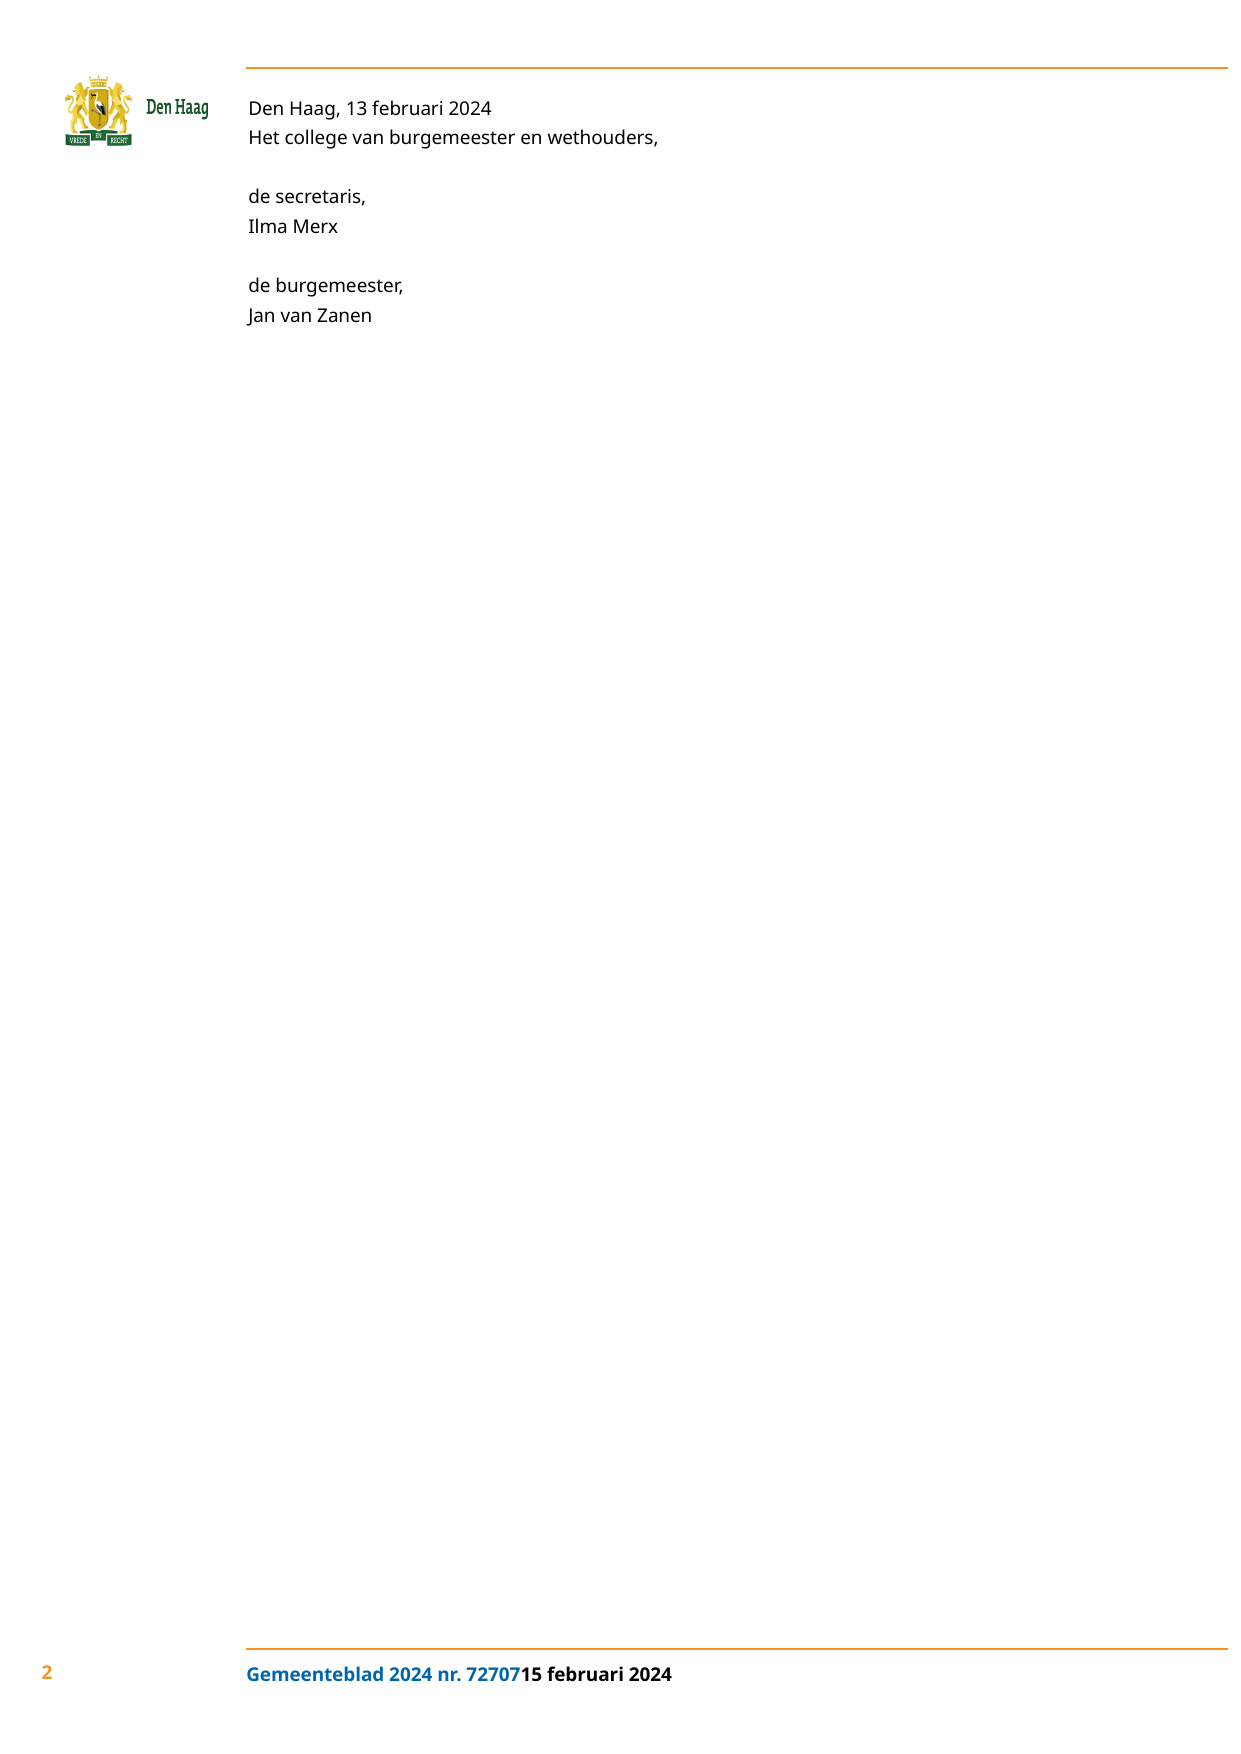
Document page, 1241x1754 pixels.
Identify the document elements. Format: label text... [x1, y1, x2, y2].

picture [41, 47, 231, 172]
text de secretaris, [248, 183, 1152, 209]
text Den Haag, 13 februari 2024 [248, 95, 1152, 121]
text Jan van Zanen [248, 302, 1152, 328]
text de burgemeester, [248, 272, 1152, 298]
text Ilma Merx [248, 213, 1152, 239]
text Het college van burgemeester en wethouders, [248, 124, 1152, 150]
